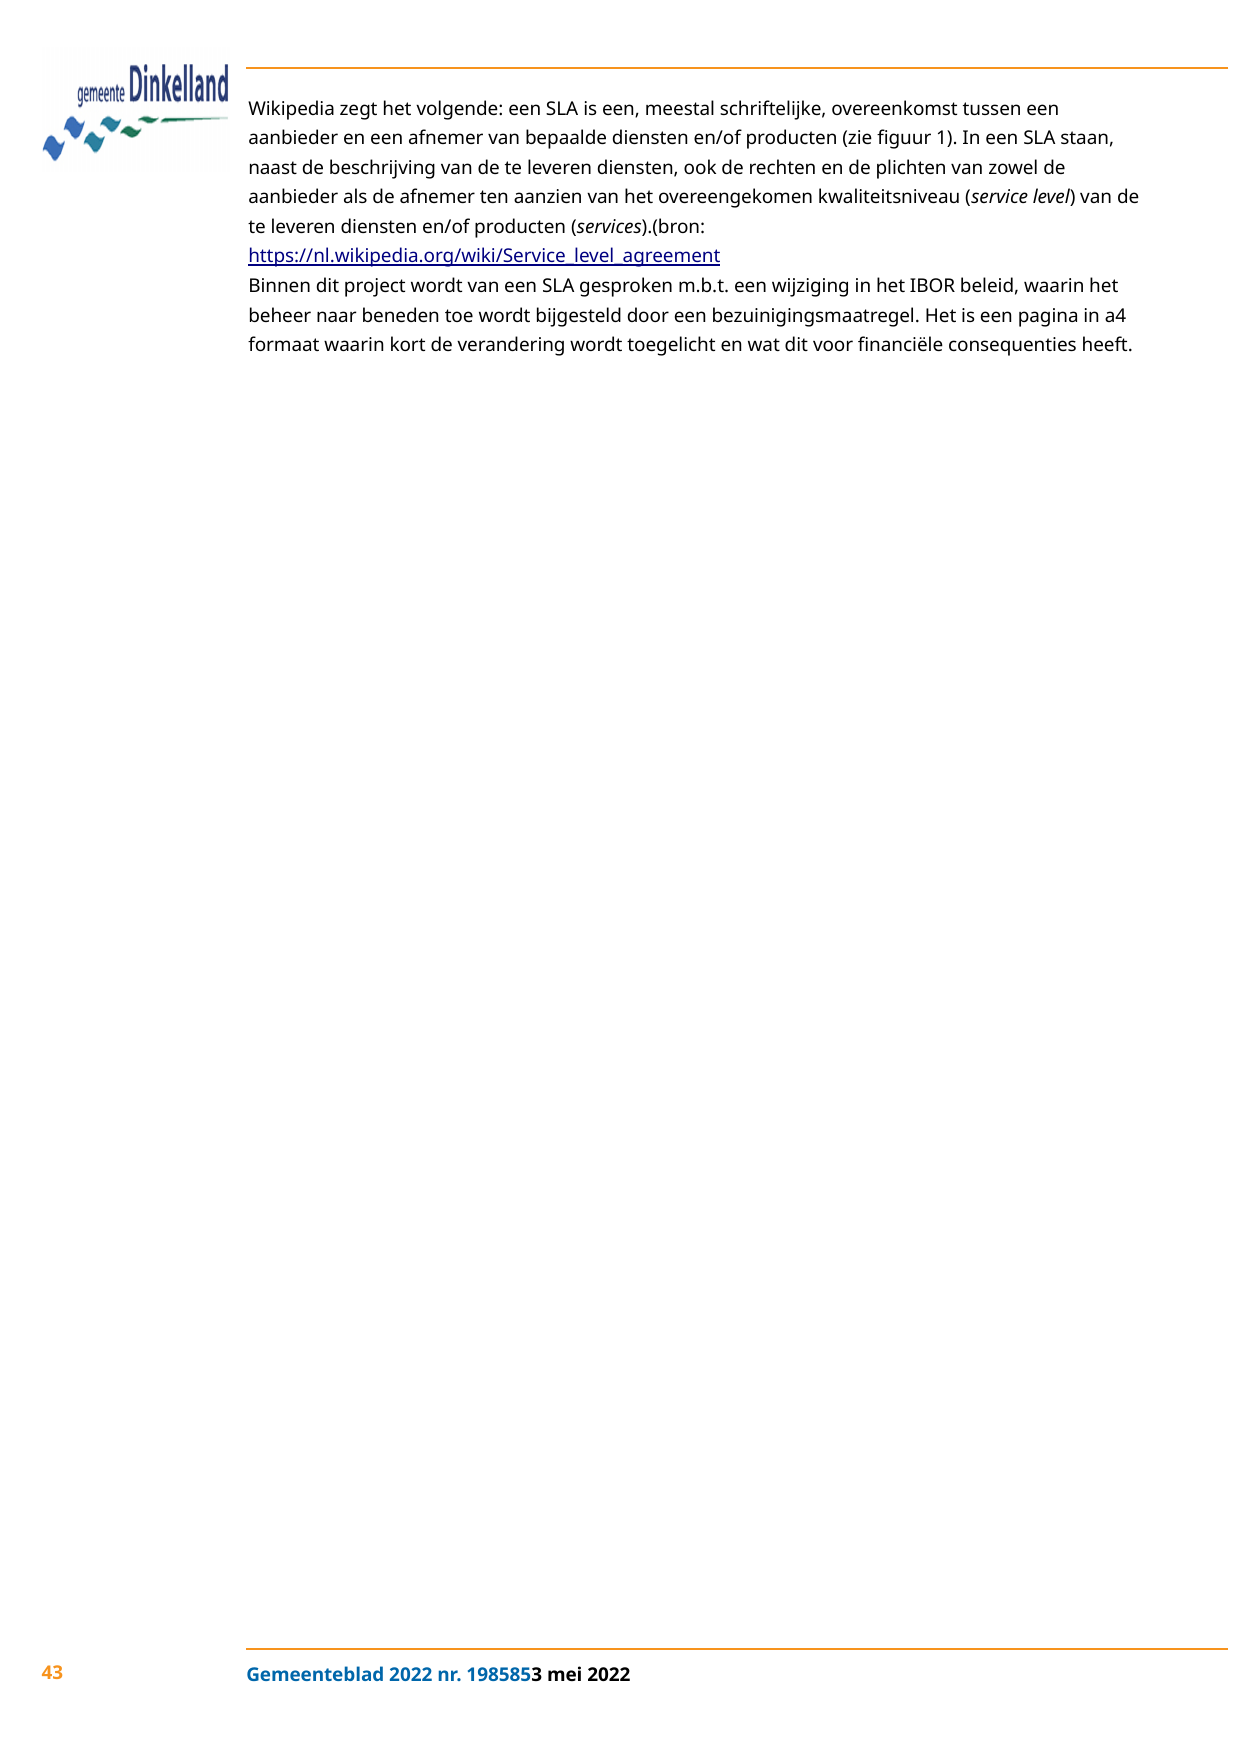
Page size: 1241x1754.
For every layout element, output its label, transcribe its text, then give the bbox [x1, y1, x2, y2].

text Wikipedia zegt het volgende: een SLA is een, meestal schriftelijke, overeenkomst tussen een aanbieder en een afnemer van bepaalde diensten en/of producten (zie figuur 1). In een SLA staan, naast de beschrijving van de te leveren diensten, ook de rechten en de plichten van zowel de aanbieder als de afnemer ten aanzien van het overeengekomen kwaliteitsniveau (service level) van de te leveren diensten en/of producten (services).(bron: https://nl.wikipedia.org/wiki/Service_level_agreement [248, 95, 1152, 268]
text Binnen dit project wordt van een SLA gesproken m.b.t. een wijziging in het IBOR beleid, waarin het beheer naar beneden toe wordt bijgesteld door een bezuinigingsmaatregel. Het is een pagina in a4 formaat waarin kort de verandering wordt toegelicht en wat dit voor financiële consequenties heeft. [248, 272, 1152, 357]
picture [41, 47, 231, 172]
